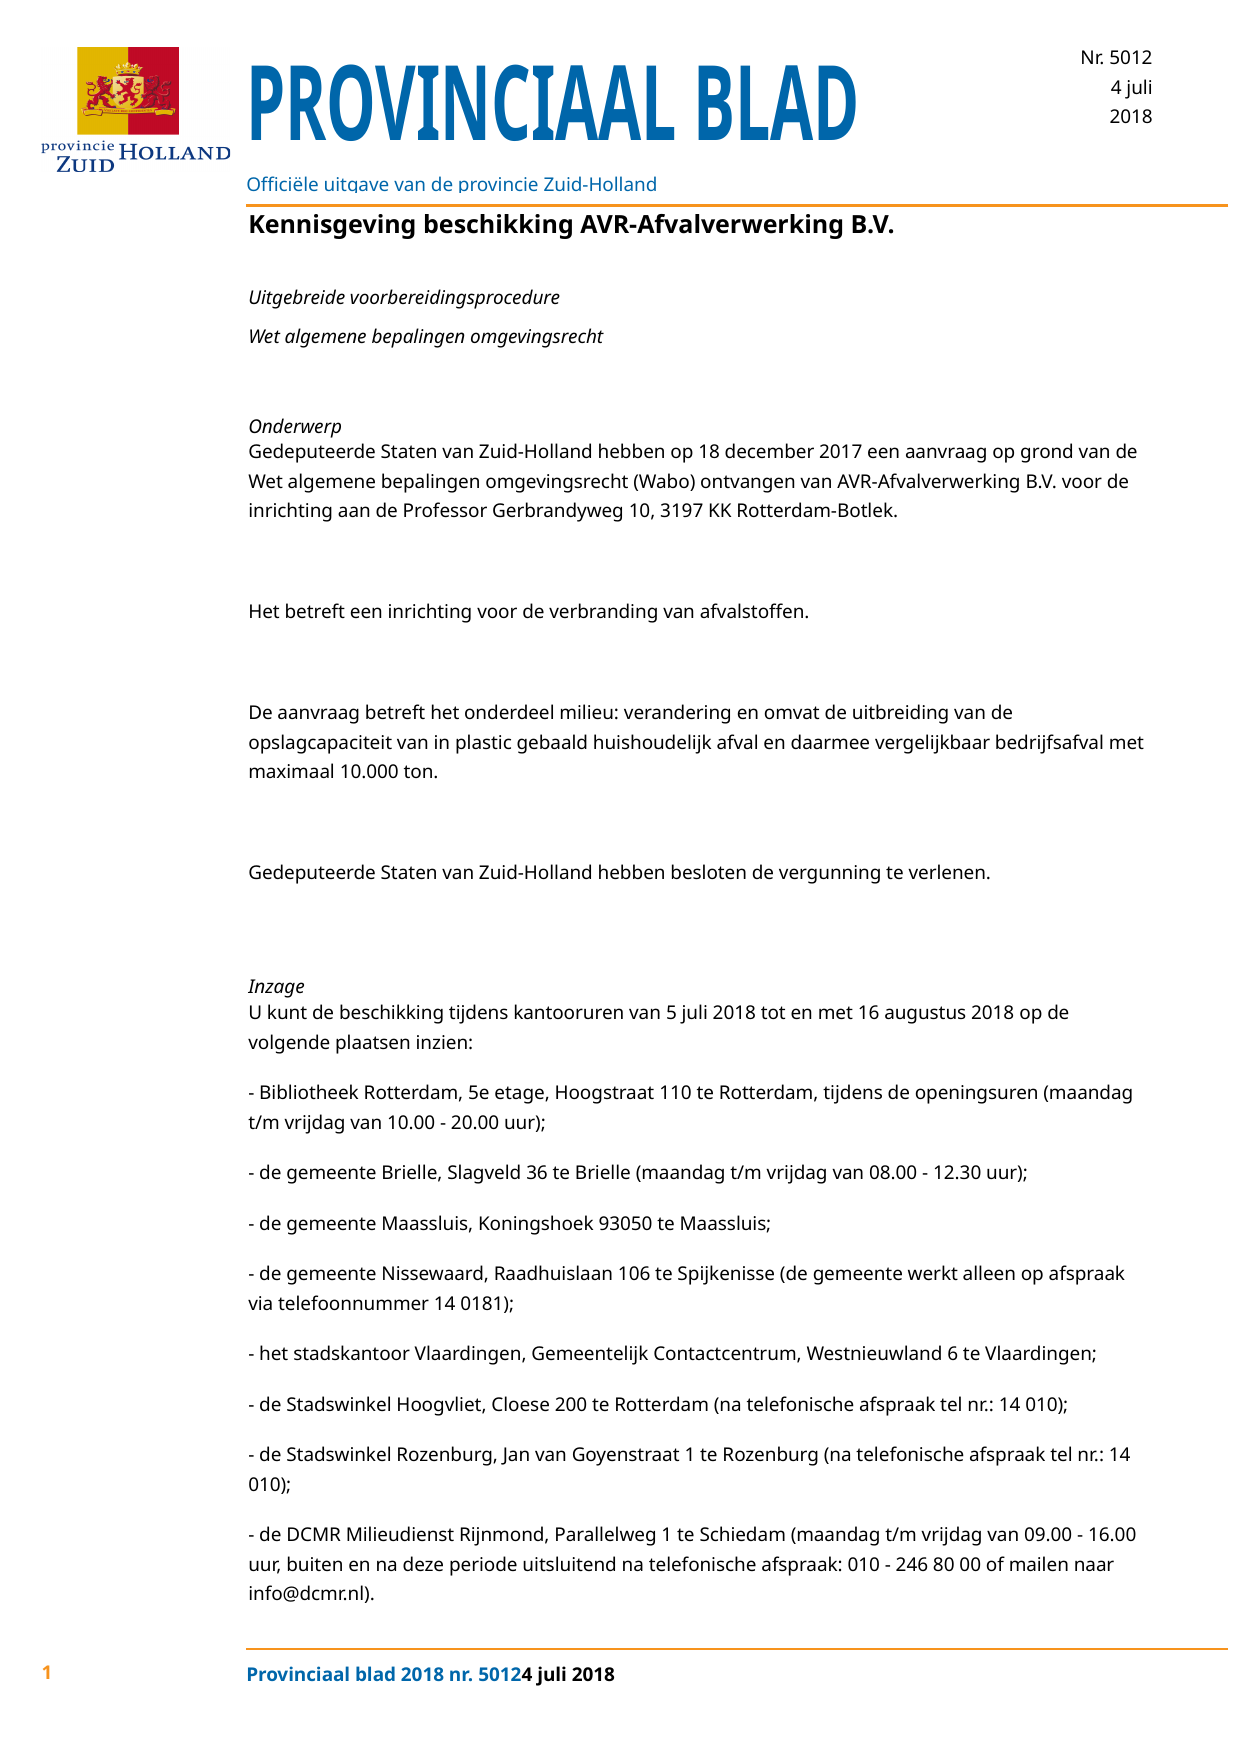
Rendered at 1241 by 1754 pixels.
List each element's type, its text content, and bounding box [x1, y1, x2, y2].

text - het stadskantoor Vlaardingen, Gemeentelijk Contactcentrum, Westnieuwland 6 te Vlaardingen; [248, 1340, 1152, 1366]
text Gedeputeerde Staten van Zuid-Holland hebben op 18 december 2017 een aanvraag op grond van de Wet algemene bepalingen omgevingsrecht (Wabo) ontvangen van AVR-Afvalverwerking B.V. voor de inrichting aan de Professor Gerbrandyweg 10, 3197 KK Rotterdam-Botlek. [248, 438, 1152, 523]
text - de gemeente Brielle, Slagveld 36 te Brielle (maandag t/m vrijdag van 08.00 - 12.30 uur); [248, 1159, 1152, 1185]
text Inzage [248, 974, 1152, 999]
text Kennisgeving beschikking AVR-Afvalverwerking B.V. [248, 207, 1152, 241]
text - Bibliotheek Rotterdam, 5e etage, Hoogstraat 110 te Rotterdam, tijdens de openingsuren (maandag t/m vrijdag van 10.00 - 20.00 uur); [248, 1079, 1152, 1135]
text - de DCMR Milieudienst Rijnmond, Parallelweg 1 te Schiedam (maandag t/m vrijdag van 09.00 - 16.00 uur, buiten en na deze periode uitsluitend na telefonische afspraak: 010 - 246 80 00 of mailen naar info@dcmr.nl). [248, 1521, 1152, 1606]
text Het betreft een inrichting voor de verbranding van afvalstoffen. [248, 598, 1152, 624]
text Wet algemene bepalingen omgevingsrecht [248, 323, 1152, 349]
text U kunt de beschikking tijdens kantooruren van 5 juli 2018 tot en met 16 augustus 2018 op de volgende plaatsen inzien: [248, 999, 1152, 1055]
text Uitgebreide voorbereidingsprocedure [248, 284, 1152, 309]
text - de Stadswinkel Rozenburg, Jan van Goyenstraat 1 te Rozenburg (na telefonische afspraak tel nr.: 14 010); [248, 1441, 1152, 1496]
text De aanvraag betreft het onderdeel milieu: verandering en omvat de uitbreiding van de opslagcapaciteit van in plastic gebaald huishoudelijk afval en daarmee vergelijkbaar bedrijfsafval met maximaal 10.000 ton. [248, 699, 1152, 784]
text Gedeputeerde Staten van Zuid-Holland hebben besloten de vergunning te verlenen. [248, 859, 1152, 885]
text Onderwerp [248, 413, 1152, 438]
text - de Stadswinkel Hoogvliet, Cloese 200 te Rotterdam (na telefonische afspraak tel nr.: 14 010); [248, 1391, 1152, 1416]
text - de gemeente Maassluis, Koningshoek 93050 te Maassluis; [248, 1210, 1152, 1236]
text - de gemeente Nissewaard, Raadhuislaan 106 te Spijkenisse (de gemeente werkt alleen op afspraak via telefoonnummer 14 0181); [248, 1260, 1152, 1316]
picture [41, 47, 231, 172]
